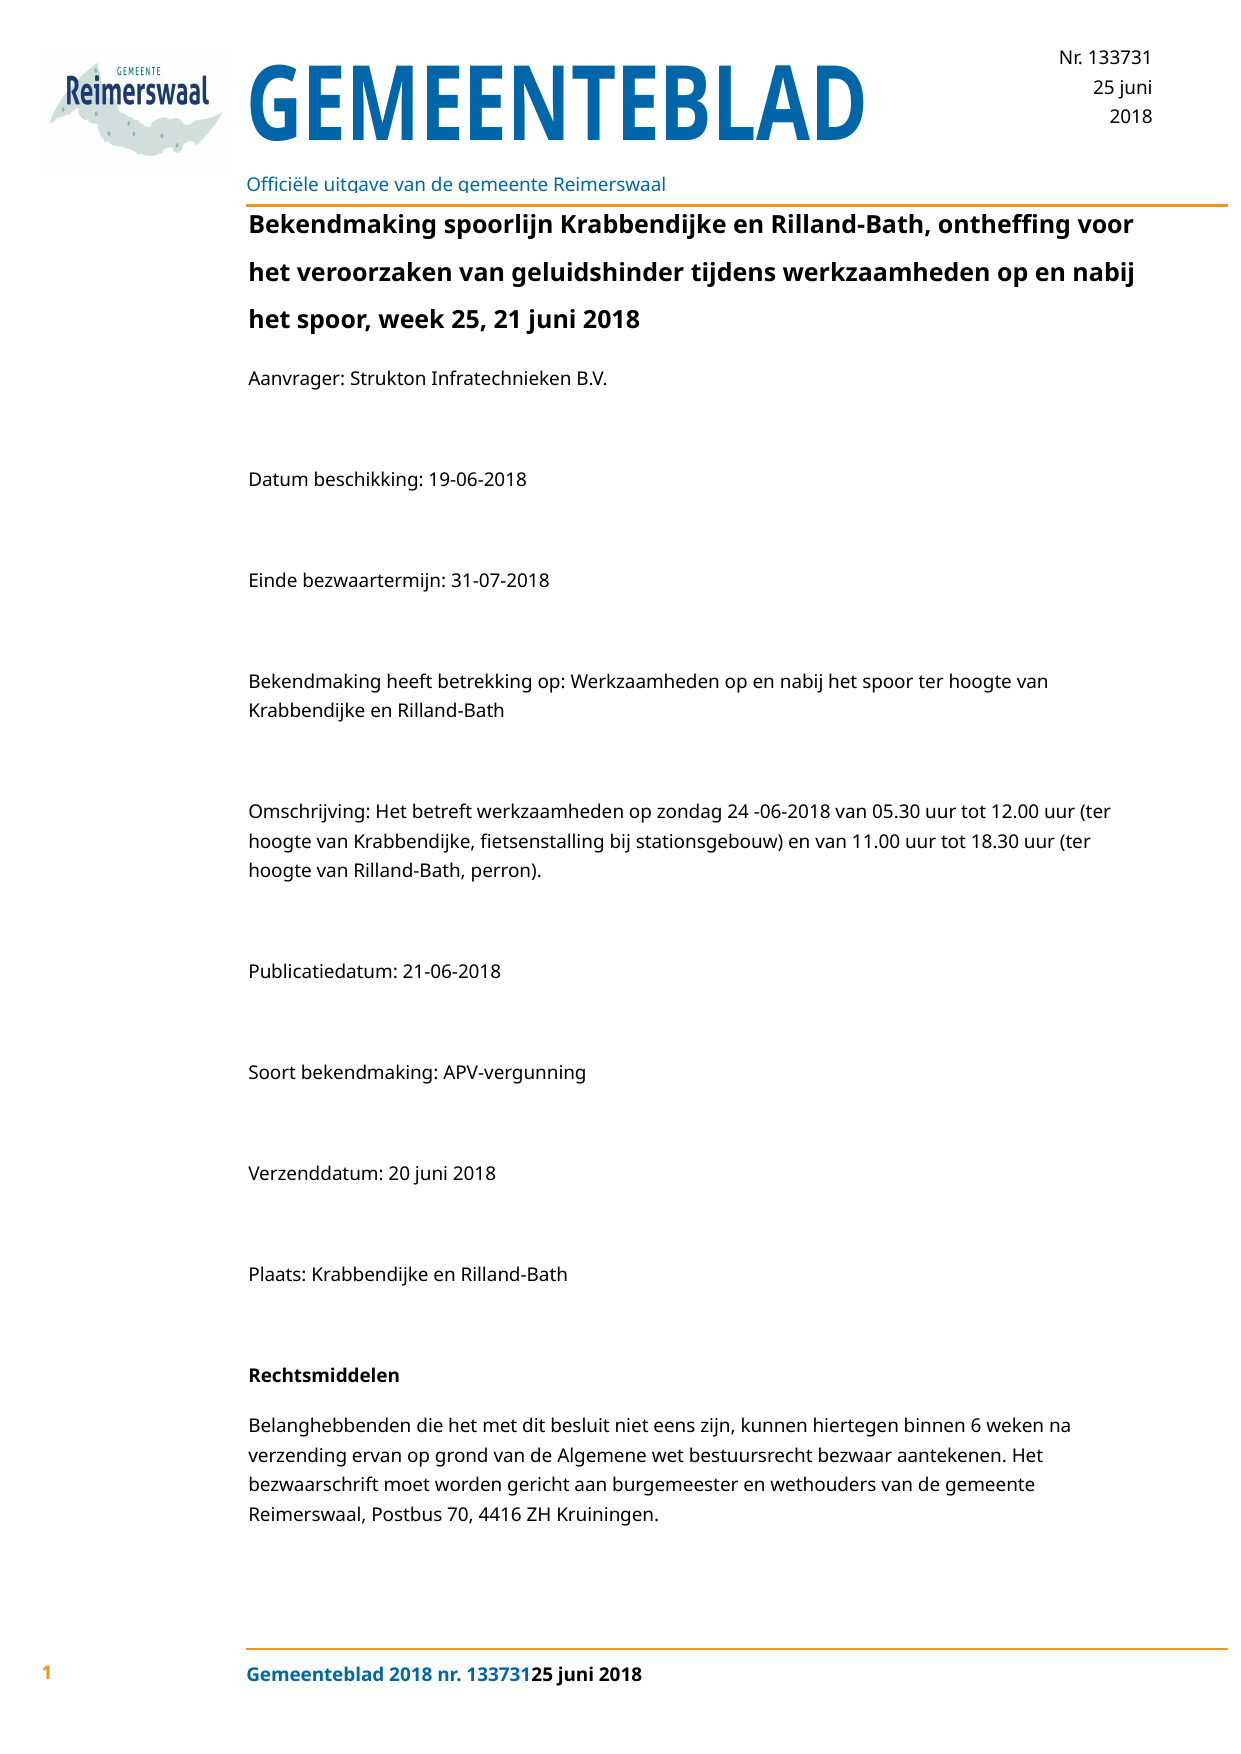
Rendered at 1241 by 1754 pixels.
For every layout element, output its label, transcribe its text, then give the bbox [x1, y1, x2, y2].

text Publicatiedatum: 21-06-2018 [248, 958, 1152, 984]
text Verzenddatum: 20 juni 2018 [248, 1160, 1152, 1186]
text Plaats: Krabbendijke en Rilland-Bath [248, 1261, 1152, 1287]
text Belanghebbenden die het met dit besluit niet eens zijn, kunnen hiertegen binnen 6 weken na verzending ervan op grond van de Algemene wet bestuursrecht bezwaar aantekenen. Het bezwaarschrift moet worden gericht aan burgemeester en wethouders van de gemeente Reimerswaal, Postbus 70, 4416 ZH Kruiningen. [248, 1412, 1152, 1527]
text Rechtsmiddelen [248, 1362, 1152, 1387]
text Soort bekendmaking: APV-vergunning [248, 1059, 1152, 1085]
text Bekendmaking heeft betrekking op: Werkzaamheden op en nabij het spoor ter hoogte van Krabbendijke en Rilland-Bath [248, 668, 1152, 723]
text Omschrijving: Het betreft werkzaamheden op zondag 24 -06-2018 van 05.30 uur tot 12.00 uur (ter hoogte van Krabbendijke, fietsenstalling bij stationsgebouw) en van 11.00 uur tot 18.30 uur (ter hoogte van Rilland-Bath, perron). [248, 798, 1152, 883]
text Datum beschikking: 19-06-2018 [248, 466, 1152, 492]
text Bekendmaking spoorlijn Krabbendijke en Rilland-Bath, ontheffing voor het veroorzaken van geluidshinder tijdens werkzaamheden op en nabij het spoor, week 25, 21 juni 2018 [248, 207, 1152, 336]
text Einde bezwaartermijn: 31-07-2018 [248, 567, 1152, 593]
text Aanvrager: Strukton Infratechnieken B.V. [248, 366, 1152, 391]
picture [41, 47, 231, 172]
